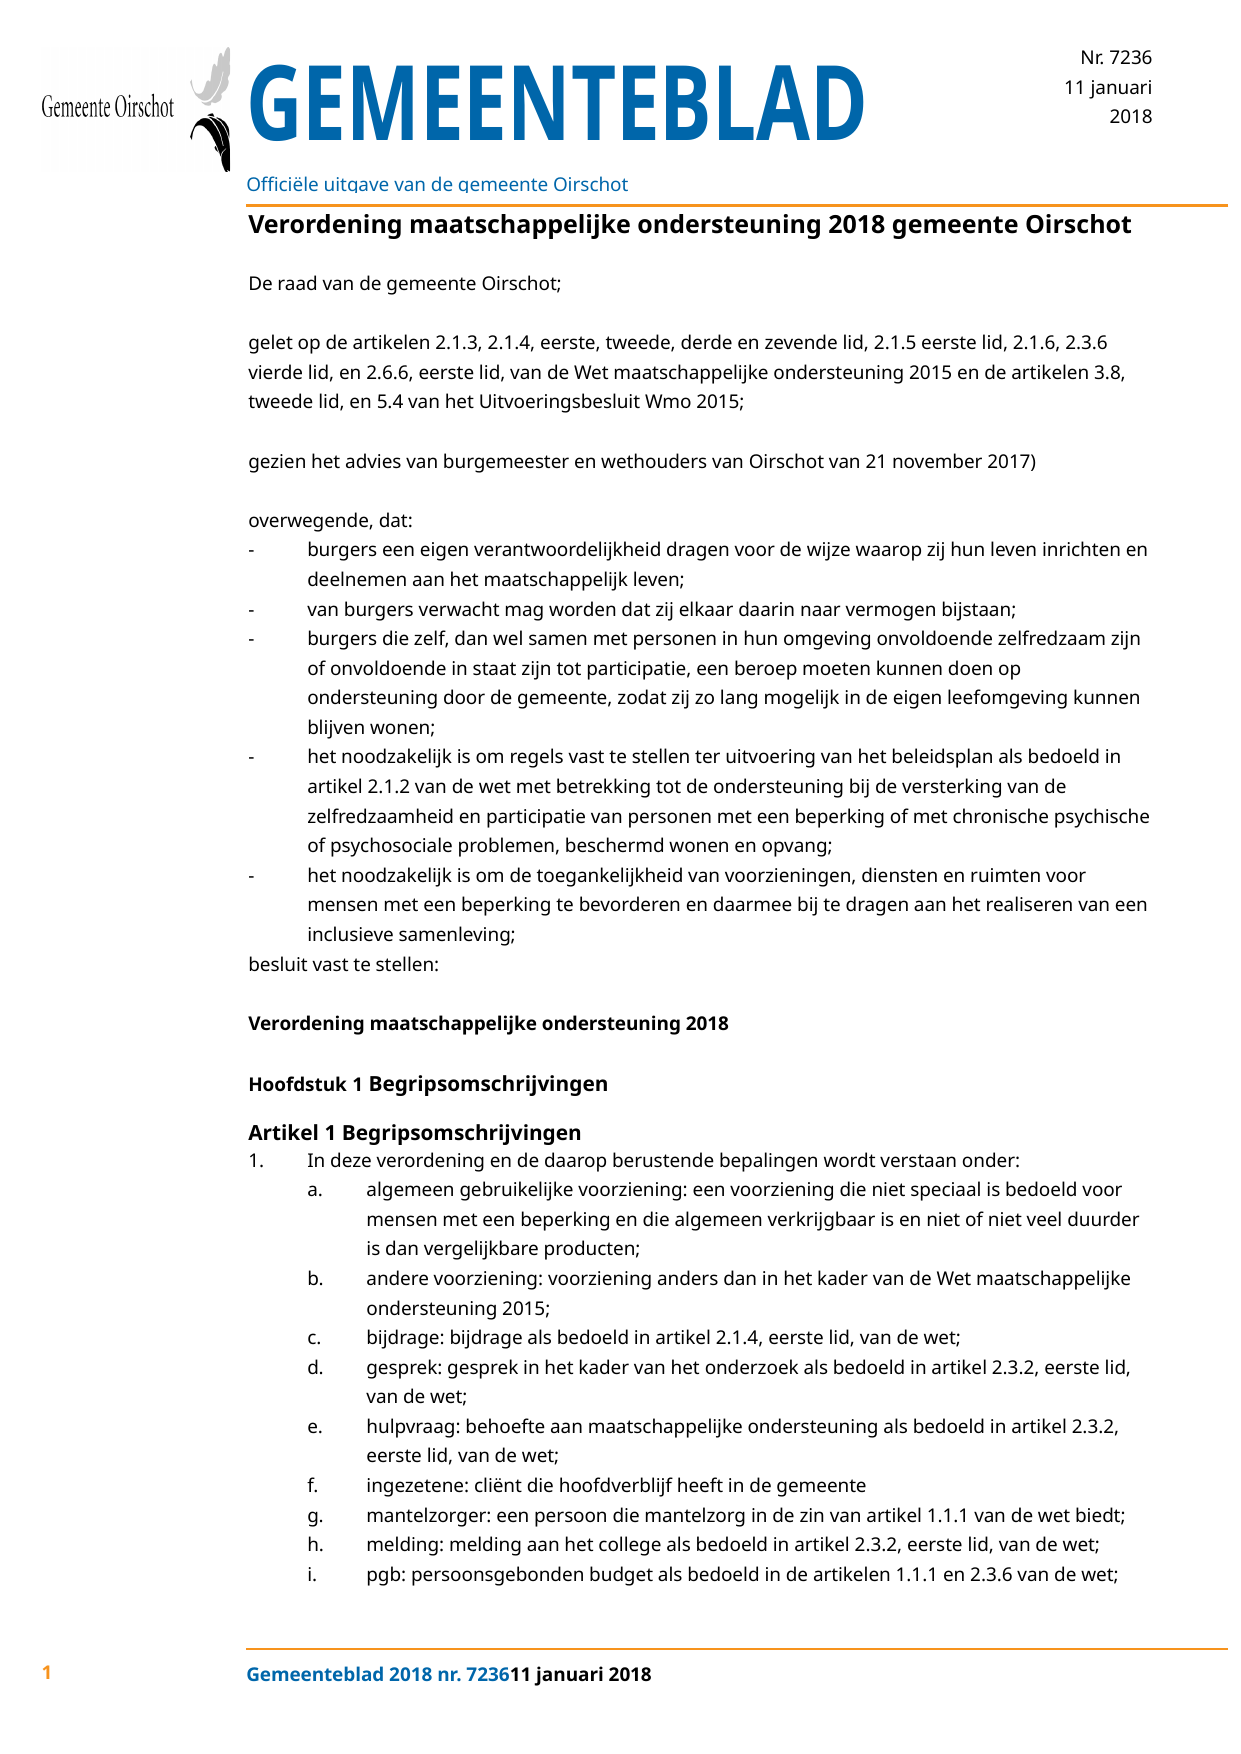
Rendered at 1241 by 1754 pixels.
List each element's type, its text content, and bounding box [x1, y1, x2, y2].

list gesprek: gesprek in het kader van het onderzoek als bedoeld in artikel 2.3.2, eerste lid, van de wet; [307, 1354, 1152, 1409]
list pgb: persoonsgebonden budget als bedoeld in de artikelen 1.1.1 en 2.3.6 van de wet; [307, 1561, 1152, 1587]
list melding: melding aan het college als bedoeld in artikel 2.3.2, eerste lid, van de wet; [307, 1531, 1152, 1557]
text gezien het advies van burgemeester en wethouders van Oirschot van 21 november 2017) [248, 448, 1152, 473]
text De raad van de gemeente Oirschot; [248, 270, 1152, 296]
list In deze verordening en de daarop berustende bepalingen wordt verstaan onder: [248, 1147, 1152, 1172]
list algemeen gebruikelijke voorziening: een voorziening die niet speciaal is bedoeld voor mensen met een beperking en die algemeen verkrijgbaar is en niet of niet veel duurder is dan vergelijkbare producten; [307, 1176, 1152, 1261]
list burgers die zelf, dan wel samen met personen in hun omgeving onvoldoende zelfredzaam zijn of onvoldoende in staat zijn tot participatie, een beroep moeten kunnen doen op ondersteuning door de gemeente, zodat zij zo lang mogelijk in de eigen leefomgeving kunnen blijven wonen; [248, 625, 1152, 740]
list bijdrage: bijdrage als bedoeld in artikel 2.1.4, eerste lid, van de wet; [307, 1324, 1152, 1350]
text Hoofdstuk 1 Begripsomschrijvingen [248, 1069, 1152, 1097]
text gelet op de artikelen 2.1.3, 2.1.4, eerste, tweede, derde en zevende lid, 2.1.5 eerste lid, 2.1.6, 2.3.6 vierde lid, en 2.6.6, eerste lid, van de Wet maatschappelijke ondersteuning 2015 en de artikelen 3.8, tweede lid, en 5.4 van het Uitvoeringsbesluit Wmo 2015; [248, 329, 1152, 414]
text Verordening maatschappelijke ondersteuning 2018 gemeente Oirschot [248, 207, 1152, 241]
list het noodzakelijk is om regels vast te stellen ter uitvoering van het beleidsplan als bedoeld in artikel 2.1.2 van de wet met betrekking tot de ondersteuning bij de versterking van de zelfredzaamheid en participatie van personen met een beperking of met chronische psychische of psychosociale problemen, beschermd wonen en opvang; [248, 744, 1152, 858]
picture [41, 47, 231, 172]
list van burgers verwacht mag worden dat zij elkaar daarin naar vermogen bijstaan; [248, 596, 1152, 621]
text overwegende, dat: [248, 507, 1152, 533]
text besluit vast te stellen: [248, 951, 1152, 976]
text Verordening maatschappelijke ondersteuning 2018 [248, 1010, 1152, 1036]
list andere voorziening: voorziening anders dan in het kader van de Wet maatschappelijke ondersteuning 2015; [307, 1265, 1152, 1320]
list ingezetene: cliënt die hoofdverblijf heeft in de gemeente [307, 1472, 1152, 1498]
list burgers een eigen verantwoordelijkheid dragen voor de wijze waarop zij hun leven inrichten en deelnemen aan het maatschappelijk leven; [248, 537, 1152, 592]
list hulpvraag: behoefte aan maatschappelijke ondersteuning als bedoeld in artikel 2.3.2, eerste lid, van de wet; [307, 1413, 1152, 1468]
list mantelzorger: een persoon die mantelzorg in de zin van artikel 1.1.1 van de wet biedt; [307, 1502, 1152, 1527]
list het noodzakelijk is om de toegankelijkheid van voorzieningen, diensten en ruimten voor mensen met een beperking te bevorderen en daarmee bij te dragen aan het realiseren van een inclusieve samenleving; [248, 862, 1152, 947]
text Artikel 1 Begripsomschrijvingen [248, 1118, 1152, 1147]
